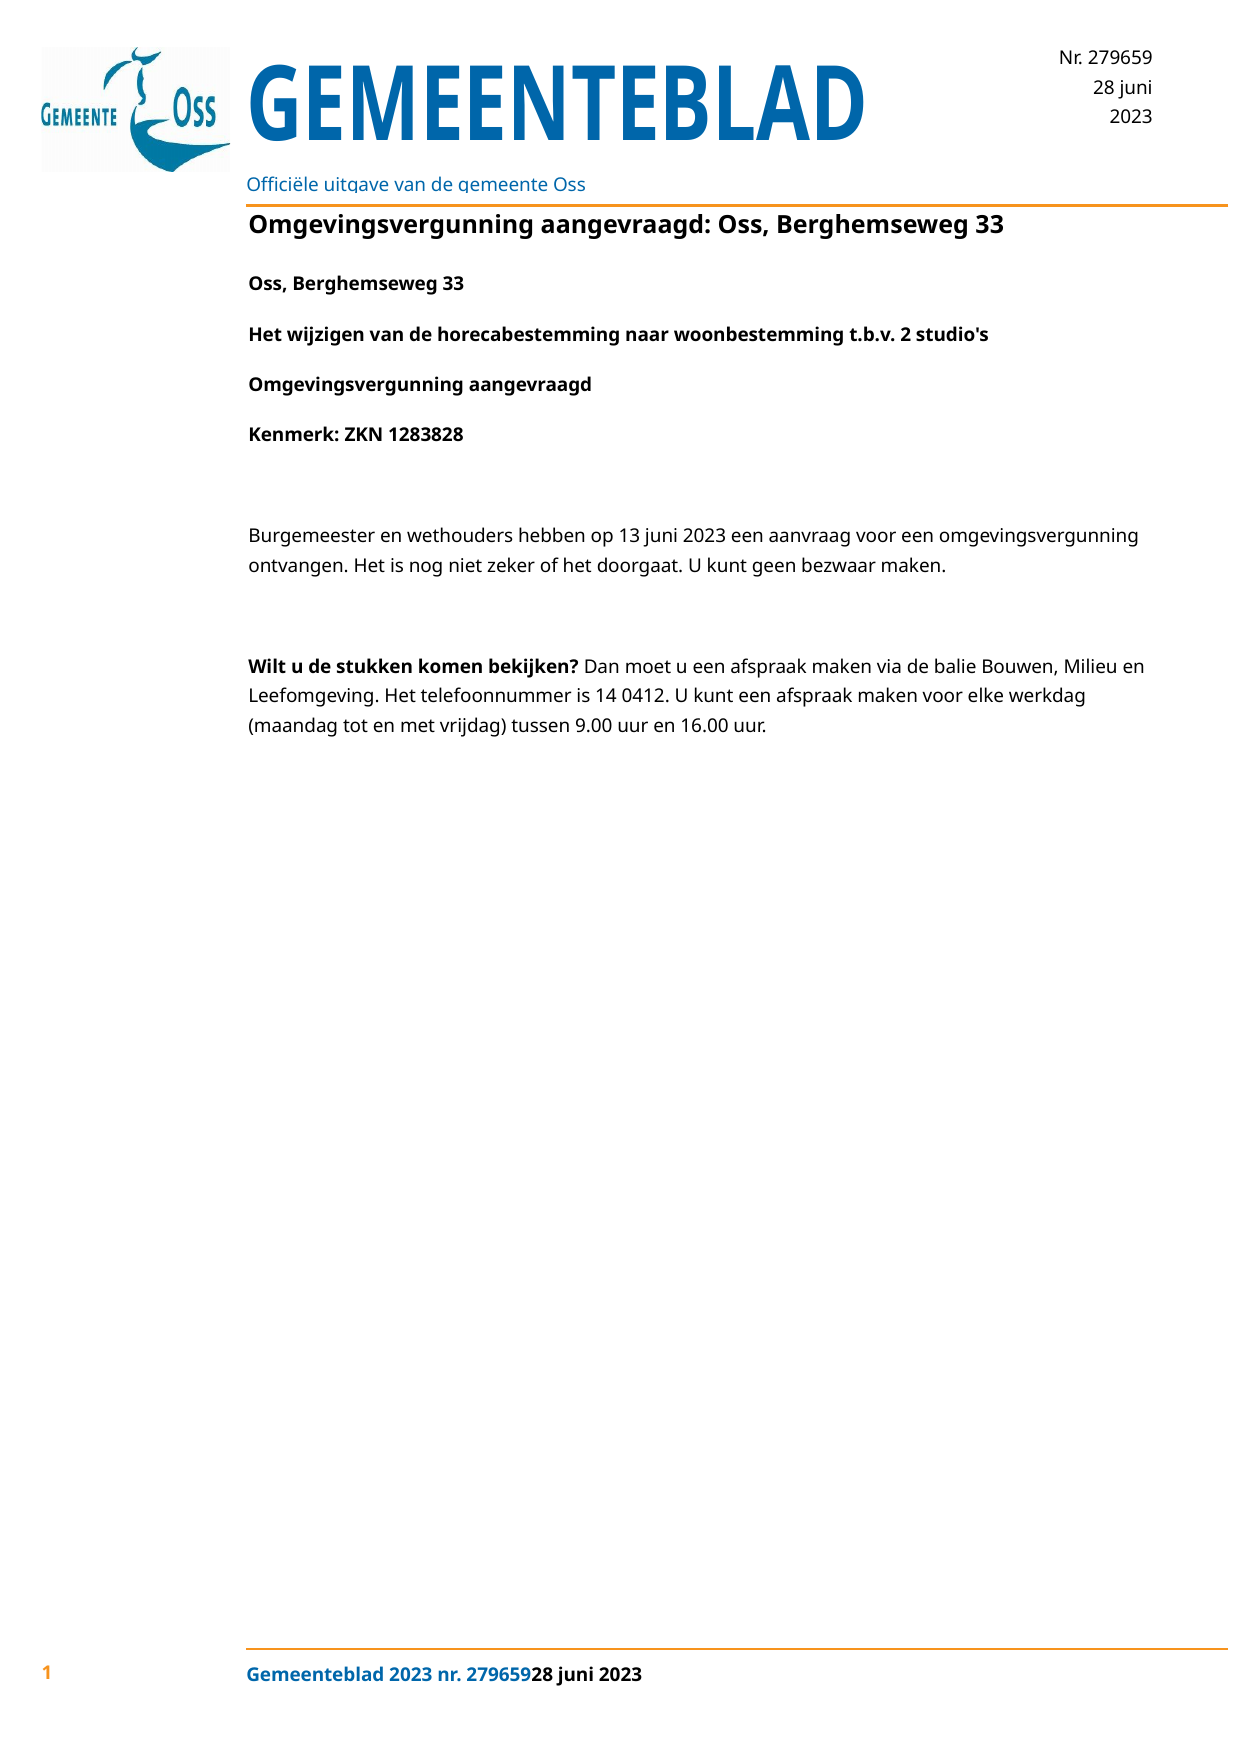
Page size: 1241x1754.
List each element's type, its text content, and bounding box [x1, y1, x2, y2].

text Wilt u de stukken komen bekijken? Dan moet u een afspraak maken via de balie Bouwen, Milieu en Leefomgeving. Het telefoonnummer is 14 0412. U kunt een afspraak maken voor elke werkdag (maandag tot en met vrijdag) tussen 9.00 uur en 16.00 uur. [248, 653, 1152, 738]
text Burgemeester en wethouders hebben op 13 juni 2023 een aanvraag voor een omgevingsvergunning ontvangen. Het is nog niet zeker of het doorgaat. U kunt geen bezwaar maken. [248, 522, 1152, 578]
text Oss, Berghemseweg 33 [248, 270, 1152, 296]
text Omgevingsvergunning aangevraagd [248, 371, 1152, 397]
text Kenmerk: ZKN 1283828 [248, 422, 1152, 447]
picture [41, 47, 231, 172]
text Het wijzigen van de horecabestemming naar woonbestemming t.b.v. 2 studio's [248, 321, 1152, 346]
text Omgevingsvergunning aangevraagd: Oss, Berghemseweg 33 [248, 207, 1152, 241]
